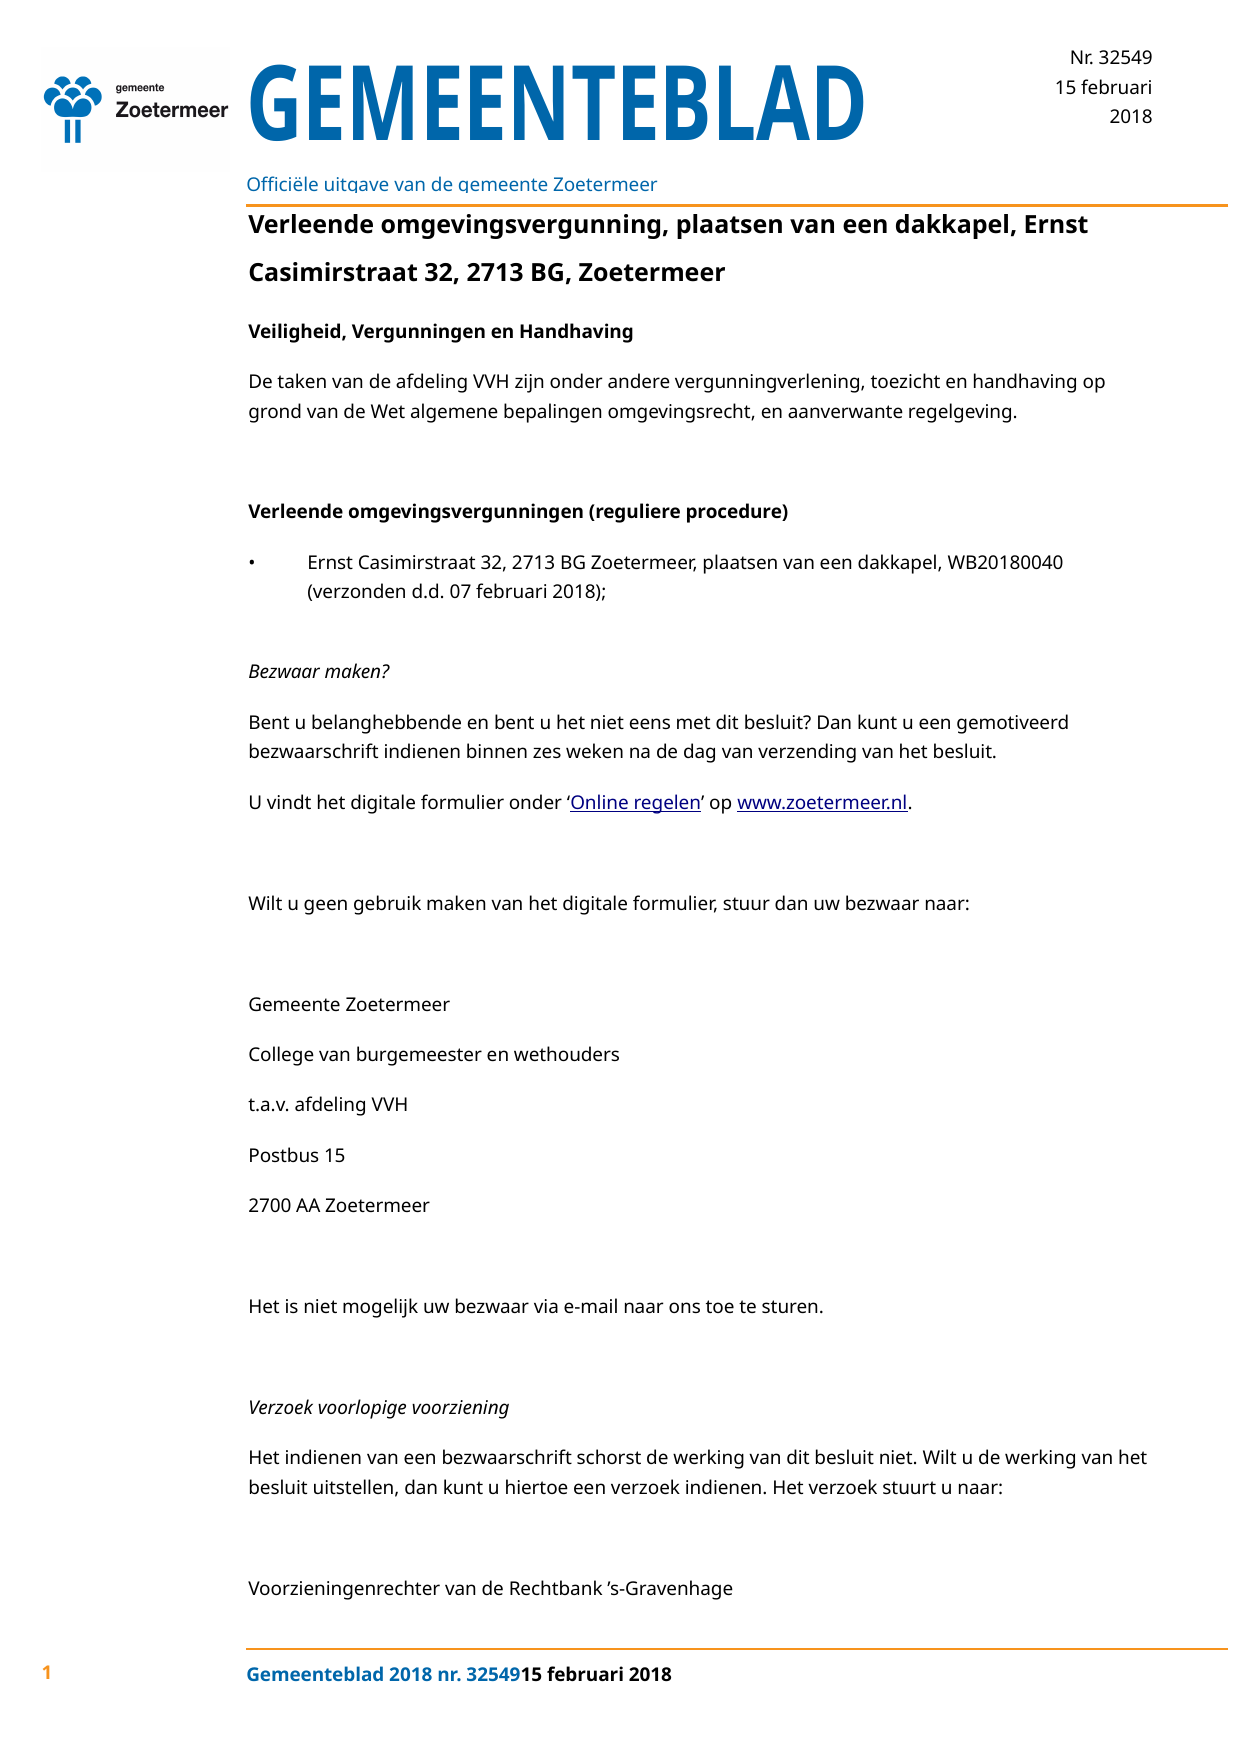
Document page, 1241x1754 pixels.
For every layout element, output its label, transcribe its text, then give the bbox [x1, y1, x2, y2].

text Wilt u geen gebruik maken van het digitale formulier, stuur dan uw bezwaar naar: [248, 890, 1152, 916]
text Het indienen van een bezwaarschrift schorst de werking van dit besluit niet. Wilt u de werking van het besluit uitstellen, dan kunt u hiertoe een verzoek indienen. Het verzoek stuurt u naar: [248, 1444, 1152, 1500]
text Gemeente Zoetermeer [248, 991, 1152, 1017]
text Verzoek voorlopige voorziening [248, 1394, 1152, 1420]
text Verleende omgevingsvergunning, plaatsen van een dakkapel, Ernst Casimirstraat 32, 2713 BG, Zoetermeer [248, 207, 1152, 288]
text Bent u belanghebbende en bent u het niet eens met dit besluit? Dan kunt u een gemotiveerd bezwaarschrift indienen binnen zes weken na de dag van verzending van het besluit. [248, 709, 1152, 764]
text College van burgemeester en wethouders [248, 1041, 1152, 1067]
text Veiligheid, Vergunningen en Handhaving [248, 318, 1152, 344]
text Het is niet mogelijk uw bezwaar via e-mail naar ons toe te sturen. [248, 1293, 1152, 1319]
text U vindt het digitale formulier onder ‘Online regelen’ op www.zoetermeer.nl. [248, 789, 1152, 815]
text 2700 AA Zoetermeer [248, 1192, 1152, 1218]
text Bezwaar maken? [248, 659, 1152, 684]
text Postbus 15 [248, 1142, 1152, 1168]
text t.a.v. afdeling VVH [248, 1092, 1152, 1117]
text De taken van de afdeling VVH zijn onder andere vergunningverlening, toezicht en handhaving op grond van de Wet algemene bepalingen omgevingsrecht, en aanverwante regelgeving. [248, 368, 1152, 424]
text Voorzieningenrechter van de Rechtbank ’s-Gravenhage [248, 1575, 1152, 1601]
list Ernst Casimirstraat 32, 2713 BG Zoetermeer, plaatsen van een dakkapel, WB20180040 (verzonden d.d. 07 februari 2018); [248, 549, 1152, 604]
picture [41, 47, 231, 172]
text Verleende omgevingsvergunningen (reguliere procedure) [248, 499, 1152, 524]
